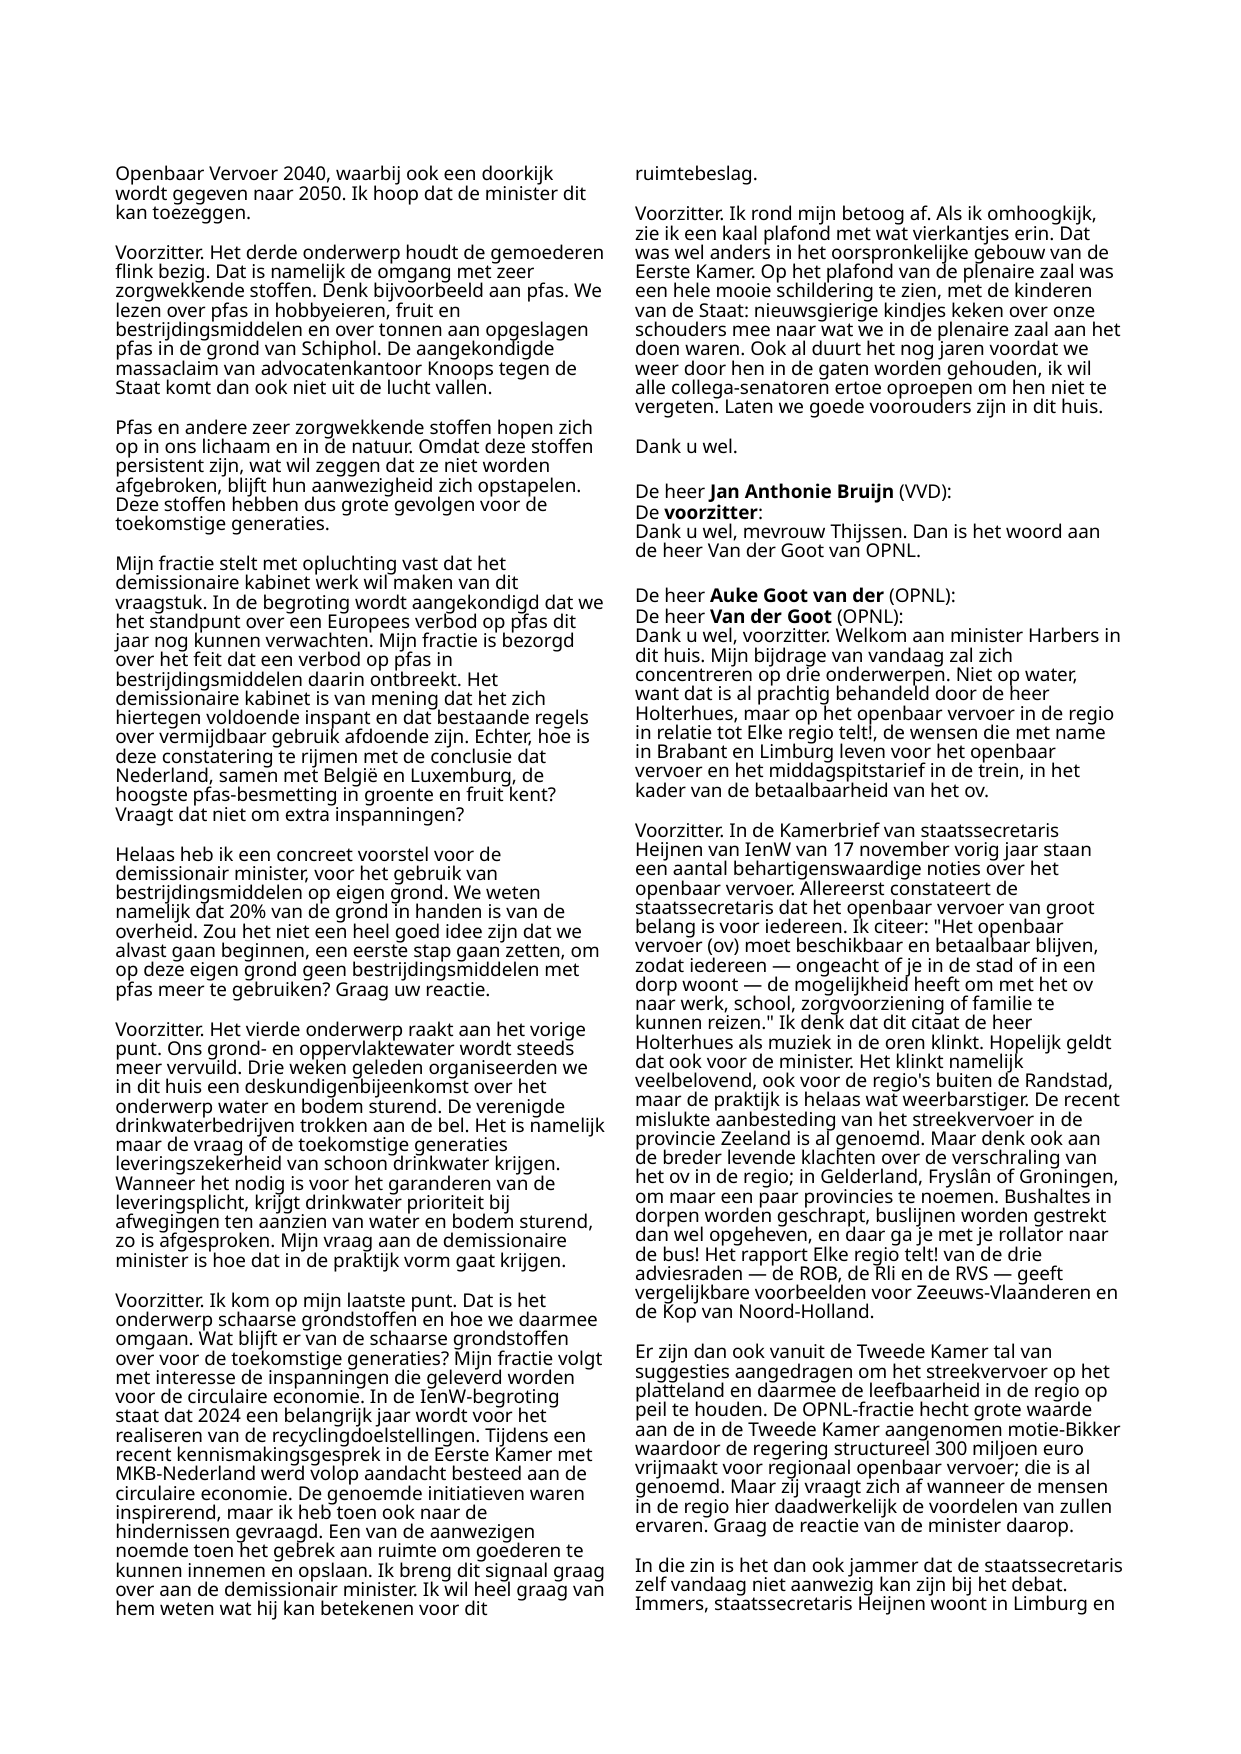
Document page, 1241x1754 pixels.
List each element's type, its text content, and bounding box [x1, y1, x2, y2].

text Voorzitter. In de Kamerbrief van staatssecretaris Heijnen van IenW van 17 november vorig jaar staan een aantal behartigenswaardige noties over het openbaar vervoer. Allereerst constateert de staatssecretaris dat het openbaar vervoer van groot belang is voor iedereen. Ik citeer: "Het openbaar vervoer (ov) moet beschikbaar en betaalbaar blijven, zodat iedereen — ongeacht of je in de stad of in een dorp woont — de mogelijkheid heeft om met het ov naar werk, school, zorgvoorziening of familie te kunnen reizen." Ik denk dat dit citaat de heer Holterhues als muziek in de oren klinkt. Hopelijk geldt dat ook voor de minister. Het klinkt namelijk veelbelovend, ook voor de regio's buiten de Randstad, maar de praktijk is helaas wat weerbarstiger. De recent mislukte aanbesteding van het streekvervoer in de provincie Zeeland is al genoemd. Maar denk ook aan de breder levende klachten over de verschraling van het ov in de regio; in Gelderland, Fryslân of Groningen, om maar een paar provincies te noemen. Bushaltes in dorpen worden geschrapt, buslijnen worden gestrekt dan wel opgeheven, en daar ga je met je rollator naar de bus! Het rapport Elke regio telt! van de drie adviesraden — de ROB, de Rli en de RVS — geeft vergelijkbare voorbeelden voor Zeeuws-Vlaanderen en de Kop van Noord-Holland. [635, 822, 1125, 1323]
text Voorzitter. Het vierde onderwerp raakt aan het vorige punt. Ons grond- en oppervlaktewater wordt steeds meer vervuild. Drie weken geleden organiseerden we in dit huis een deskundigenbijeenkomst over het onderwerp water en bodem sturend. De verenigde drinkwaterbedrijven trokken aan de bel. Het is namelijk maar de vraag of de toekomstige generaties leveringszekerheid van schoon drinkwater krijgen. Wanneer het nodig is voor het garanderen van de leveringsplicht, krijgt drinkwater prioriteit bij afwegingen ten aanzien van water en bodem sturend, zo is afgesproken. Mijn vraag aan de demissionaire minister is hoe dat in de praktijk vorm gaat krijgen. [115, 1021, 605, 1271]
text Dank u wel, mevrouw Thijssen. Dan is het woord aan de heer Van der Goot van OPNL. [635, 523, 1125, 562]
text Mijn fractie stelt met opluchting vast dat het demissionaire kabinet werk wil maken van dit vraagstuk. In de begroting wordt aangekondigd dat we het standpunt over een Europees verbod op pfas dit jaar nog kunnen verwachten. Mijn fractie is bezorgd over het feit dat een verbod op pfas in bestrijdingsmiddelen daarin ontbreekt. Het demissionaire kabinet is van mening dat het zich hiertegen voldoende inspant en dat bestaande regels over vermijdbaar gebruik afdoende zijn. Echter, hoe is deze constatering te rijmen met de conclusie dat Nederland, samen met België en Luxemburg, de hoogste pfas-besmetting in groente en fruit kent? Vraagt dat niet om extra inspanningen? [115, 555, 605, 825]
text Voorzitter. Ik kom op mijn laatste punt. Dat is het onderwerp schaarse grondstoffen en hoe we daarmee omgaan. Wat blijft er van de schaarse grondstoffen over voor de toekomstige generaties? Mijn fractie volgt met interesse de inspanningen die geleverd worden voor de circulaire economie. In de IenW-begroting staat dat 2024 een belangrijk jaar wordt voor het realiseren van de recyclingdoelstellingen. Tijdens een recent kennismakingsgesprek in de Eerste Kamer met MKB-Nederland werd volop aandacht besteed aan de circulaire economie. De genoemde initiatieven waren inspirerend, maar ik heb toen ook naar de hindernissen gevraagd. Een van de aanwezigen noemde toen het gebrek aan ruimte om goederen te kunnen innemen en opslaan. Ik breng dit signaal graag over aan de demissionair minister. Ik wil heel graag van hem weten wat hij kan betekenen voor dit [115, 1292, 605, 1619]
text De heer Van der Goot (OPNL): [635, 608, 1125, 627]
text De heer Auke Goot van der (OPNL): [635, 582, 1125, 608]
text ruimtebeslag. [635, 165, 1125, 184]
text Pfas en andere zeer zorgwekkende stoffen hopen zich op in ons lichaam en in de natuur. Omdat deze stoffen persistent zijn, wat wil zeggen dat ze niet worden afgebroken, blijft hun aanwezigheid zich opstapelen. Deze stoffen hebben dus grote gevolgen voor de toekomstige generaties. [115, 419, 605, 534]
text In die zin is het dan ook jammer dat de staatssecretaris zelf vandaag niet aanwezig kan zijn bij het debat. Immers, staatssecretaris Heijnen woont in Limburg en [635, 1557, 1125, 1615]
text De heer Jan Anthonie Bruijn (VVD): [635, 478, 1125, 504]
text Er zijn dan ook vanuit de Tweede Kamer tal van suggesties aangedragen om het streekvervoer op het platteland en daarmee de leefbaarheid in de regio op peil te houden. De OPNL-fractie hecht grote waarde aan de in de Tweede Kamer aangenomen motie-Bikker waardoor de regering structureel 300 miljoen euro vrijmaakt voor regionaal openbaar vervoer; die is al genoemd. Maar zij vraagt zich af wanneer de mensen in de regio hier daadwerkelijk de voordelen van zullen ervaren. Graag de reactie van de minister daarop. [635, 1343, 1125, 1536]
text Openbaar Vervoer 2040, waarbij ook een doorkijk wordt gegeven naar 2050. Ik hoop dat de minister dit kan toezeggen. [115, 165, 605, 223]
text Dank u wel. [635, 438, 1125, 457]
text Voorzitter. Het derde onderwerp houdt de gemoederen flink bezig. Dat is namelijk de omgang met zeer zorgwekkende stoffen. Denk bijvoorbeeld aan pfas. We lezen over pfas in hobbyeieren, fruit en bestrijdingsmiddelen en over tonnen aan opgeslagen pfas in de grond van Schiphol. De aangekondigde massaclaim van advocatenkantoor Knoops tegen de Staat komt dan ook niet uit de lucht vallen. [115, 244, 605, 398]
text Helaas heb ik een concreet voorstel voor de demissionair minister, voor het gebruik van bestrijdingsmiddelen op eigen grond. We weten namelijk dat 20% van de grond in handen is van de overheid. Zou het niet een heel goed idee zijn dat we alvast gaan beginnen, een eerste stap gaan zetten, om op deze eigen grond geen bestrijdingsmiddelen met pfas meer te gebruiken? Graag uw reactie. [115, 846, 605, 1000]
text Voorzitter. Ik rond mijn betoog af. Als ik omhoogkijk, zie ik een kaal plafond met wat vierkantjes erin. Dat was wel anders in het oorspronkelijke gebouw van de Eerste Kamer. Op het plafond van de plenaire zaal was een hele mooie schildering te zien, met de kinderen van de Staat: nieuwsgierige kindjes keken over onze schouders mee naar wat we in de plenaire zaal aan het doen waren. Ook al duurt het nog jaren voordat we weer door hen in de gaten worden gehouden, ik wil alle collega-senatoren ertoe oproepen om hen niet te vergeten. Laten we goede voorouders zijn in dit huis. [635, 205, 1125, 417]
text De voorzitter: [635, 504, 1125, 523]
text Dank u wel, voorzitter. Welkom aan minister Harbers in dit huis. Mijn bijdrage van vandaag zal zich concentreren op drie onderwerpen. Niet op water, want dat is al prachtig behandeld door de heer Holterhues, maar op het openbaar vervoer in de regio in relatie tot Elke regio telt!, de wensen die met name in Brabant en Limburg leven voor het openbaar vervoer en het middagspitstarief in de trein, in het kader van de betaalbaarheid van het ov. [635, 627, 1125, 801]
